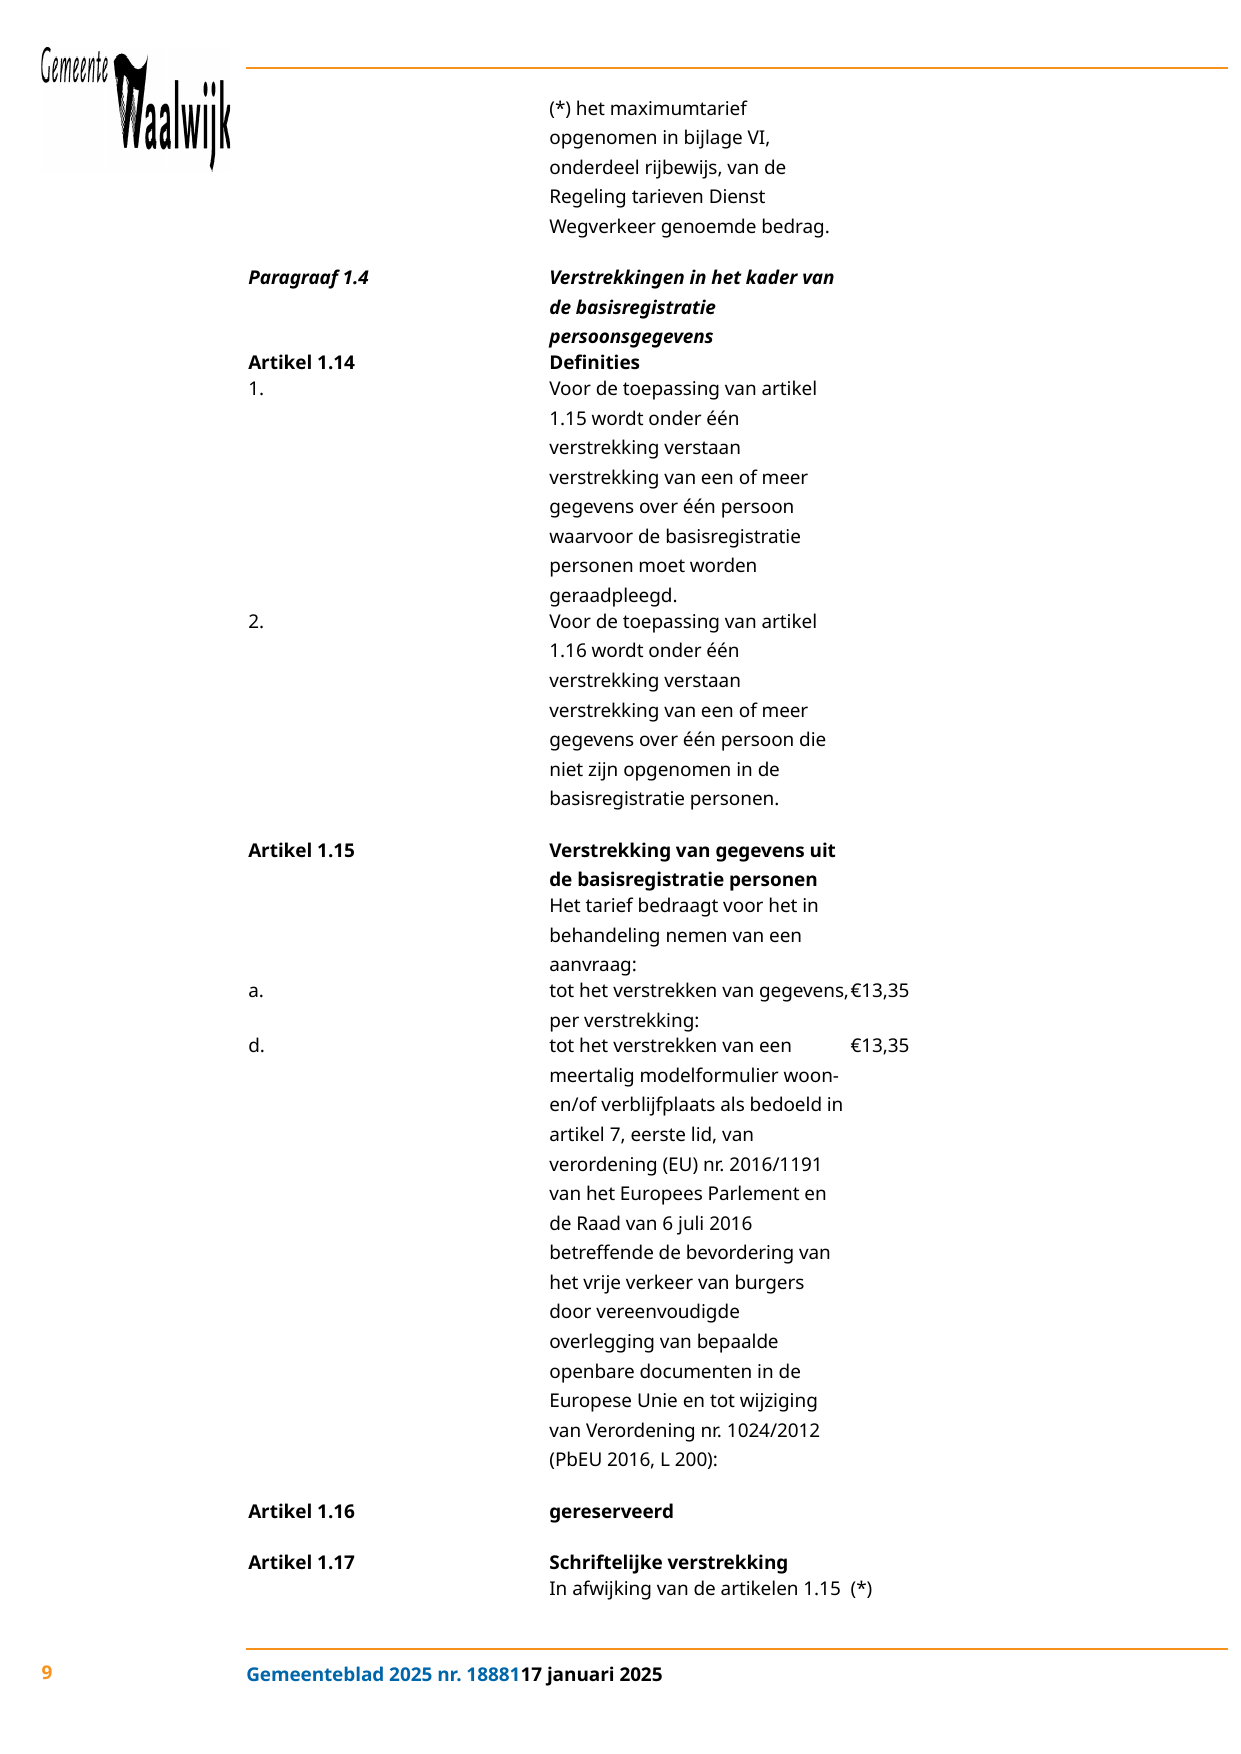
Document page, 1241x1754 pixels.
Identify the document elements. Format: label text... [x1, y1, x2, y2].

table_cell 2. [248, 608, 549, 811]
table_cell [549, 239, 850, 264]
table_cell Verstrekking van gegevens uit de basisregistratie personen [549, 837, 850, 892]
table_cell (*) het maximumtarief opgenomen in bijlage VI, onderdeel rijbewijs, van de Regeling tarieven Dienst Wegverkeer genoemde bedrag. [549, 95, 850, 239]
table_cell [549, 1473, 850, 1498]
table_cell [850, 375, 1152, 608]
table_cell [850, 811, 1152, 837]
table_cell a. [248, 977, 549, 1032]
table_cell [850, 1473, 1152, 1498]
table_cell [850, 837, 1152, 892]
table_cell [850, 95, 1152, 239]
table_cell [549, 811, 850, 837]
table_cell Artikel 1.15 [248, 837, 549, 892]
table_cell In afwijking van de artikelen 1.15 [549, 1575, 850, 1601]
table_cell [850, 239, 1152, 264]
table_cell gereserveerd [549, 1498, 850, 1524]
table_cell Verstrekkingen in het kader van de basisregistratie persoonsgegevens [549, 265, 850, 349]
table_cell [248, 95, 549, 239]
table_cell Het tarief bedraagt voor het in behandeling nemen van een aanvraag: [549, 892, 850, 977]
table_cell €13,35 [850, 1033, 1152, 1472]
table_cell [850, 1498, 1152, 1524]
table_cell [248, 239, 549, 264]
table_cell 1. [248, 375, 549, 608]
table_cell [248, 1575, 549, 1601]
table_cell [850, 608, 1152, 811]
table_cell d. [248, 1033, 549, 1472]
table_cell Definities [549, 350, 850, 375]
table_cell [850, 892, 1152, 977]
table_cell Voor de toepassing van artikel 1.15 wordt onder één verstrekking verstaan verstrekking van een of meer gegevens over één persoon waarvoor de basisregistratie personen moet worden geraadpleegd. [549, 375, 850, 608]
table_cell €13,35 [850, 977, 1152, 1032]
table_cell [248, 892, 549, 977]
table_cell Voor de toepassing van artikel 1.16 wordt onder één verstrekking verstaan verstrekking van een of meer gegevens over één persoon die niet zijn opgenomen in de basisregistratie personen. [549, 608, 850, 811]
table_cell Artikel 1.17 [248, 1550, 549, 1575]
table_cell Schriftelijke verstrekking [549, 1550, 850, 1575]
table_cell [850, 1524, 1152, 1549]
table_cell [850, 1550, 1152, 1575]
table_cell [248, 811, 549, 837]
table_cell [248, 1473, 549, 1498]
table_cell tot het verstrekken van gegevens, per verstrekking: [549, 977, 850, 1032]
table_cell [850, 265, 1152, 349]
table_cell [248, 1524, 549, 1549]
table_cell [549, 1524, 850, 1549]
picture [41, 47, 231, 172]
table_cell Artikel 1.14 [248, 350, 549, 375]
table_cell [850, 350, 1152, 375]
table_cell tot het verstrekken van een meertalig modelformulier woon- en/of verblijfplaats als bedoeld in artikel 7, eerste lid, van verordening (EU) nr. 2016/1191 van het Europees Parlement en de Raad van 6 juli 2016 betreffende de bevordering van het vrije verkeer van burgers door vereenvoudigde overlegging van bepaalde openbare documenten in de Europese Unie en tot wijziging van Verordening nr. 1024/2012 (PbEU 2016, L 200): [549, 1033, 850, 1472]
table_cell Artikel 1.16 [248, 1498, 549, 1524]
table_cell Paragraaf 1.4 [248, 265, 549, 349]
table_cell (*) [850, 1575, 1152, 1601]
